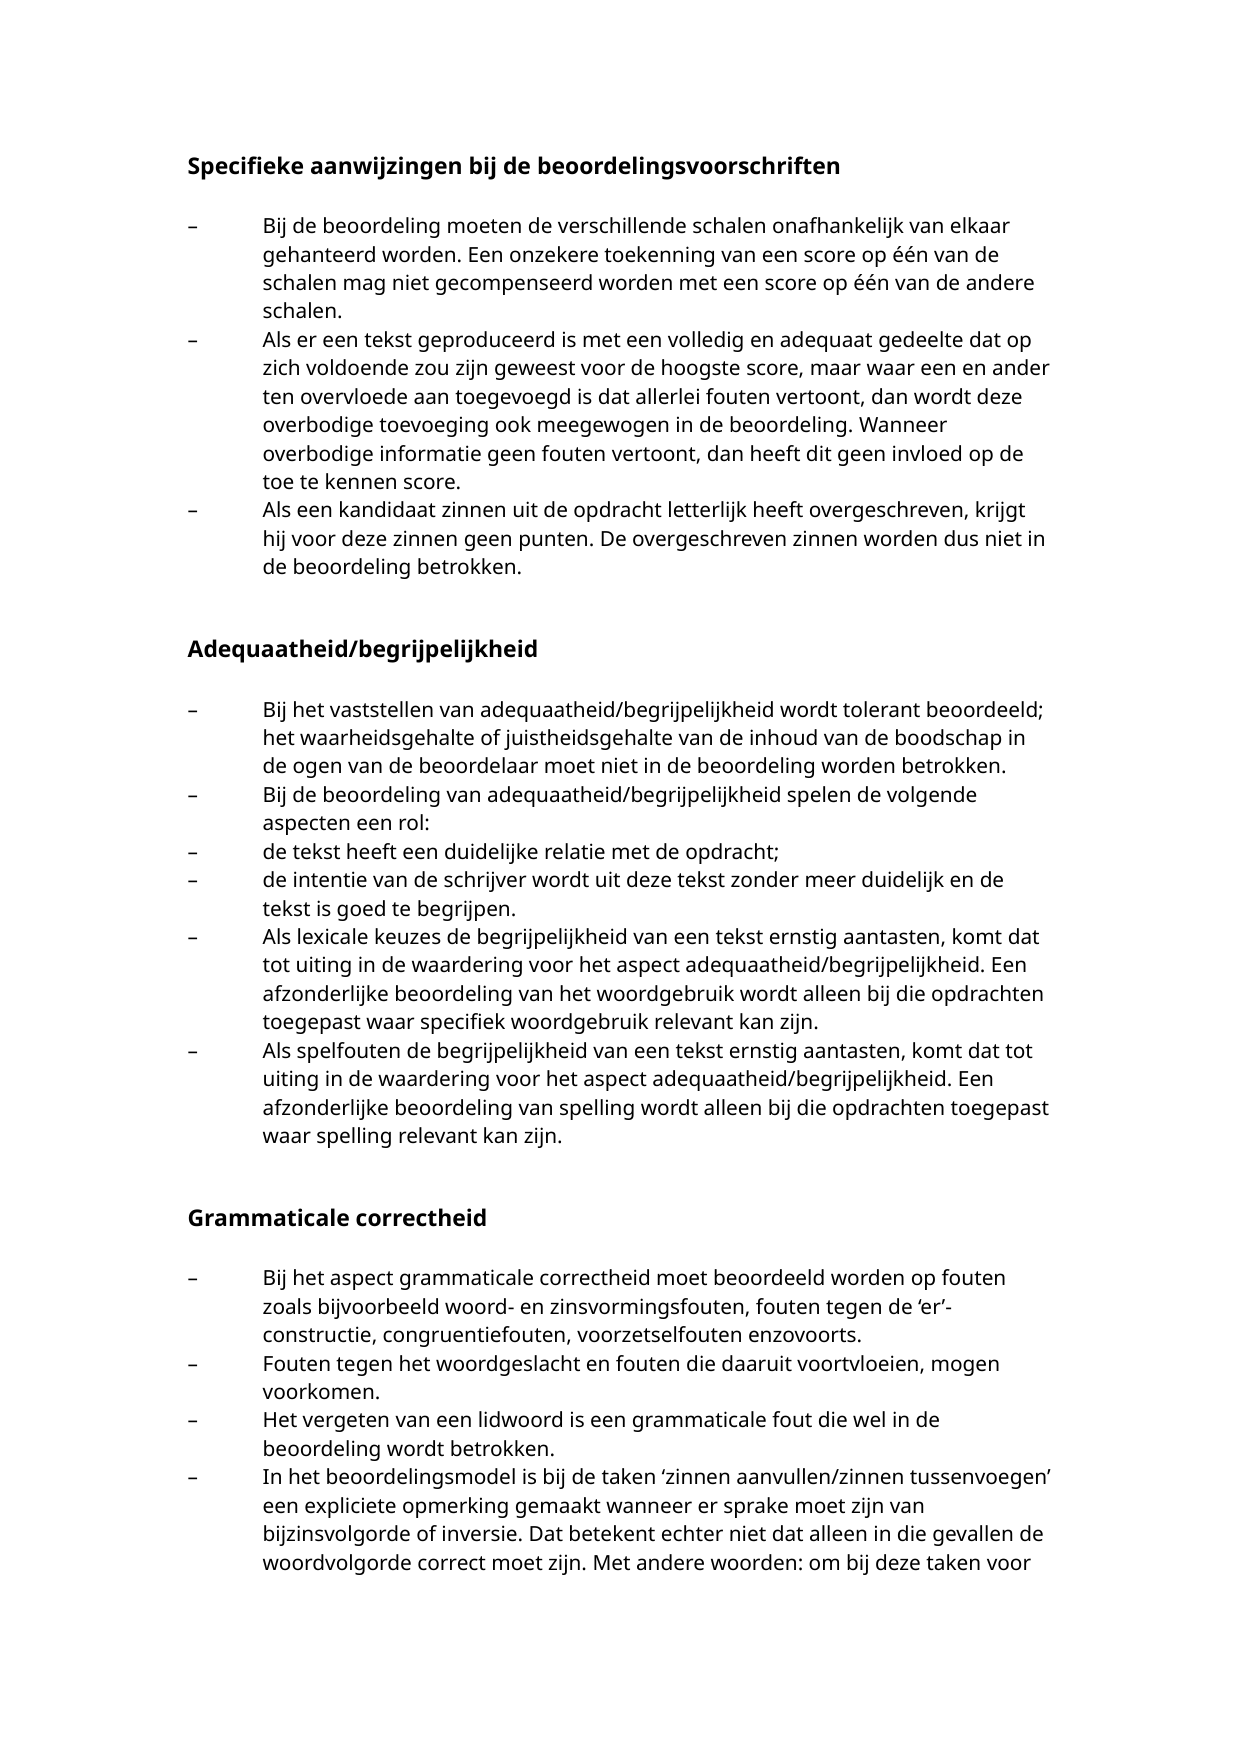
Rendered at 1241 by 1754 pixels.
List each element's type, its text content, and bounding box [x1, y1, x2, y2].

list de tekst heeft een duidelijke relatie met de opdracht; [187, 837, 1053, 865]
list Als lexicale keuzes de begrijpelijkheid van een tekst ernstig aantasten, komt dat tot uiting in de waardering voor het aspect adequaatheid/begrijpelijkheid. Een afzonderlijke beoordeling van het woordgebruik wordt alleen bij die opdrachten toegepast waar specifiek woordgebruik relevant kan zijn. [187, 922, 1053, 1036]
list Bij de beoordeling moeten de verschillende schalen onafhankelijk van elkaar gehanteerd worden. Een onzekere toekenning van een score op één van de schalen mag niet gecompenseerd worden met een score op één van de andere schalen. [187, 211, 1053, 325]
list In het beoordelingsmodel is bij de taken ‘zinnen aanvullen/zinnen tussenvoegen’ een expliciete opmerking gemaakt wanneer er sprake moet zijn van bijzinsvolgorde of inversie. Dat betekent echter niet dat alleen in die gevallen de woordvolgorde correct moet zijn. Met andere woorden: om bij deze taken voor [187, 1462, 1053, 1576]
list Bij de beoordeling van adequaatheid/begrijpelijkheid spelen de volgende aspecten een rol: [187, 780, 1053, 837]
list de intentie van de schrijver wordt uit deze tekst zonder meer duidelijk en de tekst is goed te begrijpen. [187, 865, 1053, 922]
subtitle Adequaatheid/begrijpelijkheid [187, 633, 1053, 665]
list Bij het vaststellen van adequaatheid/begrijpelijkheid wordt tolerant beoordeeld; het waarheidsgehalte of juistheidsgehalte van de inhoud van de boodschap in de ogen van de beoordelaar moet niet in de beoordeling worden betrokken. [187, 695, 1053, 780]
subtitle Grammaticale correctheid [187, 1202, 1053, 1233]
list Fouten tegen het woordgeslacht en fouten die daaruit voortvloeien, mogen voorkomen. [187, 1349, 1053, 1406]
subtitle Specifieke aanwijzingen bij de beoordelingsvoorschriften [187, 150, 1053, 181]
list Als er een tekst geproduceerd is met een volledig en adequaat gedeelte dat op zich voldoende zou zijn geweest voor de hoogste score, maar waar een en ander ten overvloede aan toegevoegd is dat allerlei fouten vertoont, dan wordt deze overbodige toevoeging ook meegewogen in de beoordeling. Wanneer overbodige informatie geen fouten vertoont, dan heeft dit geen invloed op de toe te kennen score. [187, 325, 1053, 496]
list Het vergeten van een lidwoord is een grammaticale fout die wel in de beoordeling wordt betrokken. [187, 1406, 1053, 1462]
list Als spelfouten de begrijpelijkheid van een tekst ernstig aantasten, komt dat tot uiting in de waardering voor het aspect adequaatheid/begrijpelijkheid. Een afzonderlijke beoordeling van spelling wordt alleen bij die opdrachten toegepast waar spelling relevant kan zijn. [187, 1036, 1053, 1150]
list Als een kandidaat zinnen uit de opdracht letterlijk heeft overgeschreven, krijgt hij voor deze zinnen geen punten. De overgeschreven zinnen worden dus niet in de beoordeling betrokken. [187, 496, 1053, 581]
list Bij het aspect grammaticale correctheid moet beoordeeld worden op fouten zoals bijvoorbeeld woord- en zinsvormingsfouten, fouten tegen de ‘er’-constructie, congruentiefouten, voorzetselfouten enzovoorts. [187, 1263, 1053, 1349]
